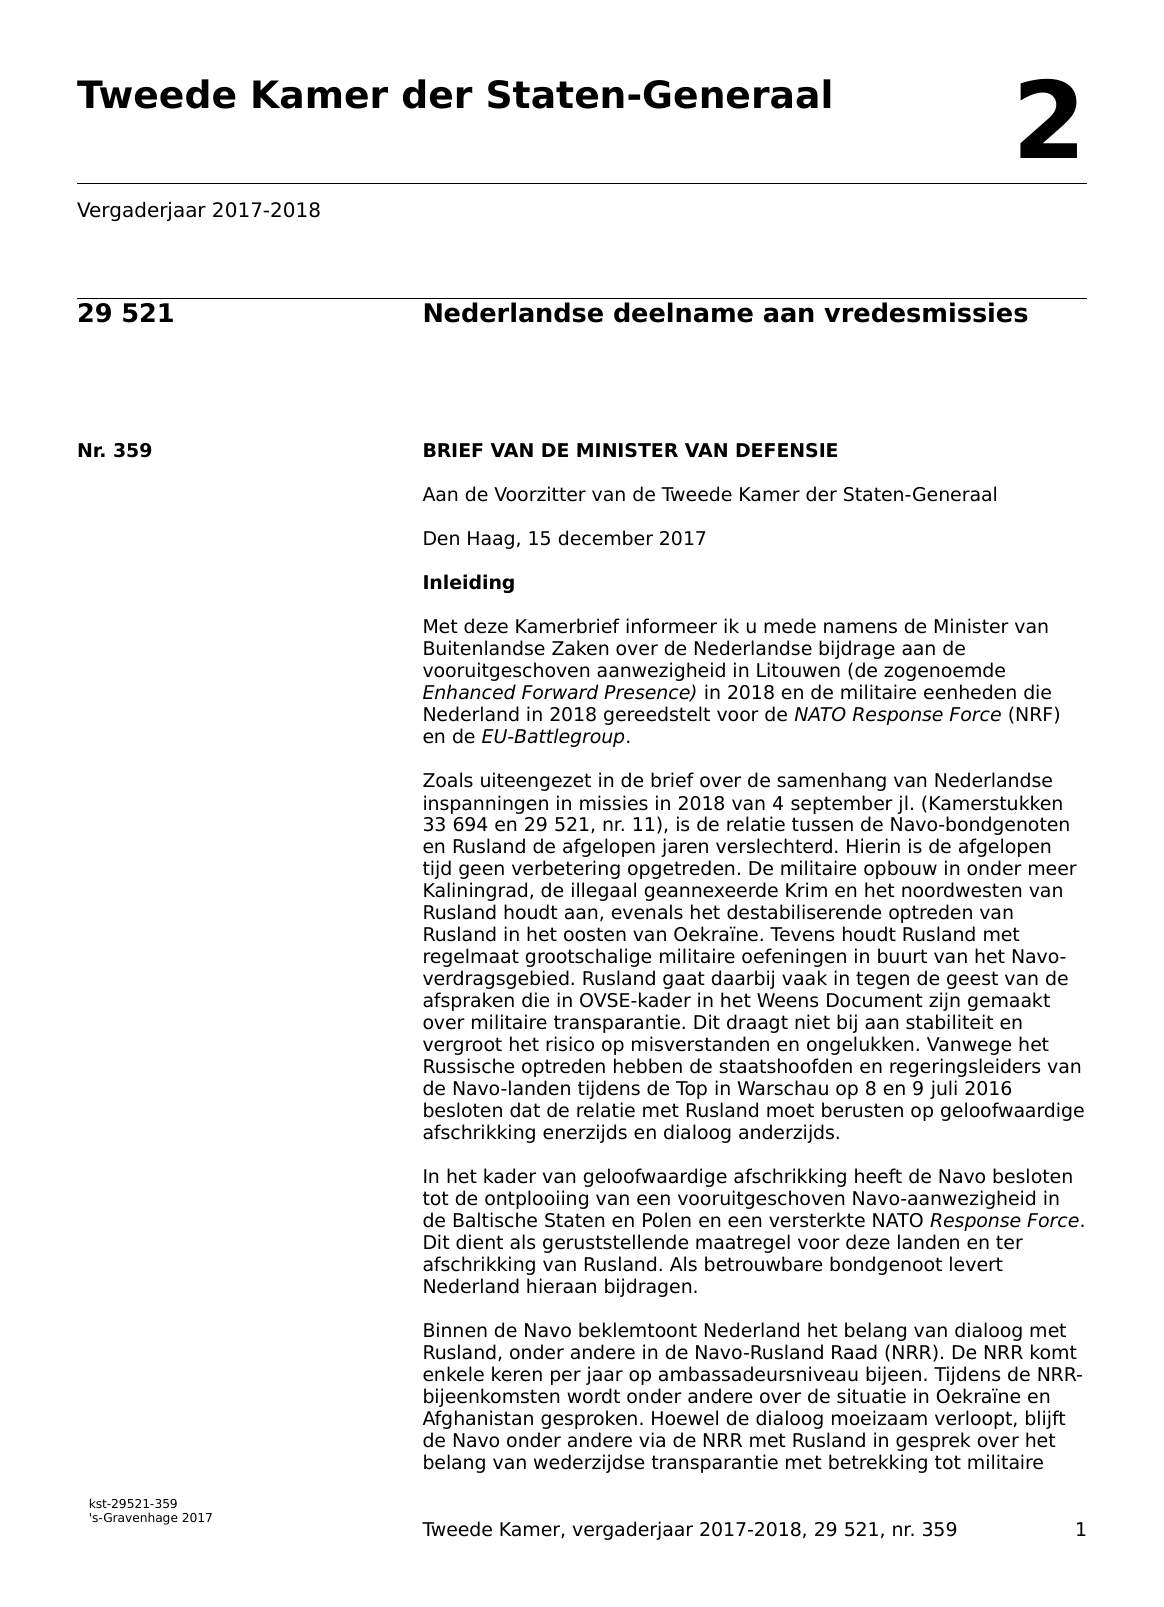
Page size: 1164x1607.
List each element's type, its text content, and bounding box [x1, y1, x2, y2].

text 's-Gravenhage 2017 [88, 1511, 323, 1525]
subtitle 29 521 Nederlandse deelname aan vredesmissies [77, 299, 1087, 329]
text Met deze Kamerbrief informeer ik u mede namens de Minister van Buitenlandse Zaken over de Nederlandse bijdrage aan de vooruitgeschoven aanwezigheid in Litouwen (de zogenoemde Enhanced Forward Presence) in 2018 en de militaire eenheden die Nederland in 2018 gereedstelt voor de NATO Response Force (NRF) en de EU-Battlegroup. [422, 616, 1087, 748]
text In het kader van geloofwaardige afschrikking heeft de Navo besloten tot de ontplooiing van een vooruitgeschoven Navo-aanwezigheid in de Baltische Staten en Polen en een versterkte NATO Response Force. Dit dient als geruststellende maatregel voor deze landen en ter afschrikking van Rusland. Als betrouwbare bondgenoot levert Nederland hieraan bijdragen. [422, 1166, 1087, 1298]
subtitle Inleiding [422, 572, 1087, 594]
table_cell Vergaderjaar 2017-2018 [77, 184, 1087, 298]
subtitle Nr. 359 BRIEF VAN DE MINISTER VAN DEFENSIE [77, 440, 1087, 462]
table_header Tweede Kamer der Staten-Generaal [77, 59, 886, 183]
text kst-29521-359 [88, 1497, 323, 1511]
text Binnen de Navo beklemtoont Nederland het belang van dialoog met Rusland, onder andere in de Navo-Rusland Raad (NRR). De NRR komt enkele keren per jaar op ambassadeursniveau bijeen. Tijdens de NRR-bijeenkomsten wordt onder andere over de situatie in Oekraïne en Afghanistan gesproken. Hoewel de dialoog moeizaam verloopt, blijft de Navo onder andere via de NRR met Rusland in gesprek over het belang van wederzijdse transparantie met betrekking tot militaire [422, 1320, 1087, 1474]
text Aan de Voorzitter van de Tweede Kamer der Staten-Generaal [422, 484, 1087, 506]
text Den Haag, 15 december 2017 [422, 528, 1087, 550]
table_header 2 [886, 59, 1087, 183]
text Zoals uiteengezet in de brief over de samenhang van Nederlandse inspanningen in missies in 2018 van 4 september jl. (Kamerstukken 33 694 en 29 521, nr. 11), is de relatie tussen de Navo-bondgenoten en Rusland de afgelopen jaren verslechterd. Hierin is de afgelopen tijd geen verbetering opgetreden. De militaire opbouw in onder meer Kaliningrad, de illegaal geannexeerde Krim en het noordwesten van Rusland houdt aan, evenals het destabiliserende optreden van Rusland in het oosten van Oekraïne. Tevens houdt Rusland met regelmaat grootschalige militaire oefeningen in buurt van het Navo-verdragsgebied. Rusland gaat daarbij vaak in tegen de geest van de afspraken die in OVSE-kader in het Weens Document zijn gemaakt over militaire transparantie. Dit draagt niet bij aan stabiliteit en vergroot het risico op misverstanden en ongelukken. Vanwege het Russische optreden hebben de staatshoofden en regeringsleiders van de Navo-landen tijdens de Top in Warschau op 8 en 9 juli 2016 besloten dat de relatie met Rusland moet berusten op geloofwaardige afschrikking enerzijds en dialoog anderzijds. [422, 770, 1087, 1144]
